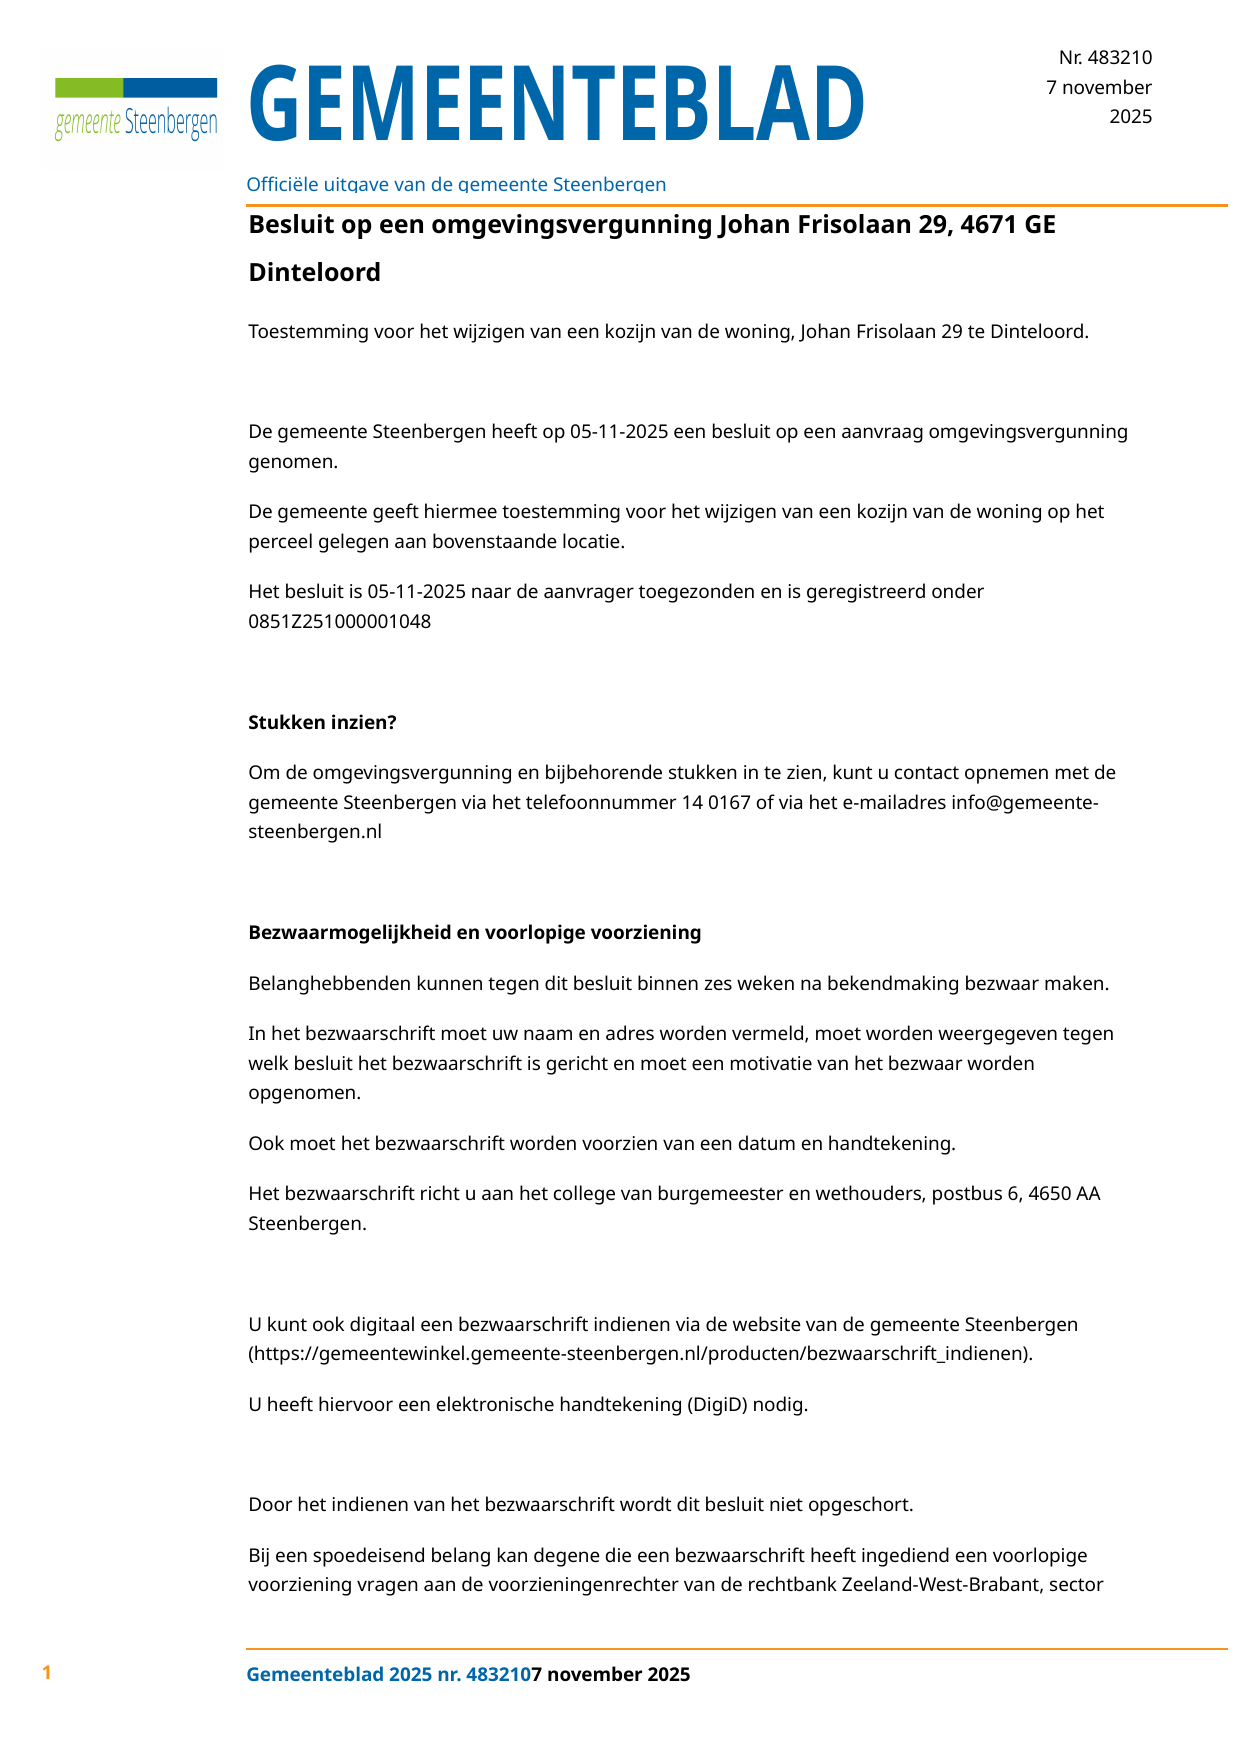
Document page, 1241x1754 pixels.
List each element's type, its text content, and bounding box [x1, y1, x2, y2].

text Ook moet het bezwaarschrift worden voorzien van een datum en handtekening. [248, 1130, 1152, 1156]
text Besluit op een omgevingsvergunning Johan Frisolaan 29, 4671 GE Dinteloord [248, 207, 1152, 288]
text Stukken inzien? [248, 709, 1152, 735]
text U heeft hiervoor een elektronische handtekening (DigiD) nodig. [248, 1391, 1152, 1417]
text Het besluit is 05-11-2025 naar de aanvrager toegezonden en is geregistreerd onder 0851Z251000001048 [248, 579, 1152, 634]
text De gemeente Steenbergen heeft op 05-11-2025 een besluit op een aanvraag omgevingsvergunning genomen. [248, 419, 1152, 474]
text In het bezwaarschrift moet uw naam en adres worden vermeld, moet worden weergegeven tegen welk besluit het bezwaarschrift is gericht en moet een motivatie van het bezwaar worden opgenomen. [248, 1020, 1152, 1105]
text Bij een spoedeisend belang kan degene die een bezwaarschrift heeft ingediend een voorlopige voorziening vragen aan de voorzieningenrechter van de rechtbank Zeeland-West-Brabant, sector [248, 1542, 1152, 1597]
text U kunt ook digitaal een bezwaarschrift indienen via de website van de gemeente Steenbergen (https://gemeentewinkel.gemeente-steenbergen.nl/producten/bezwaarschrift_indienen). [248, 1311, 1152, 1366]
text Door het indienen van het bezwaarschrift wordt dit besluit niet opgeschort. [248, 1492, 1152, 1517]
text Bezwaarmogelijkheid en voorlopige voorziening [248, 919, 1152, 945]
text Het bezwaarschrift richt u aan het college van burgemeester en wethouders, postbus 6, 4650 AA Steenbergen. [248, 1180, 1152, 1236]
picture [41, 47, 231, 172]
text Belanghebbenden kunnen tegen dit besluit binnen zes weken na bekendmaking bezwaar maken. [248, 970, 1152, 996]
text Om de omgevingsvergunning en bijbehorende stukken in te zien, kunt u contact opnemen met de gemeente Steenbergen via het telefoonnummer 14 0167 of via het e-mailadres info@gemeente-steenbergen.nl [248, 759, 1152, 844]
text Toestemming voor het wijzigen van een kozijn van de woning, Johan Frisolaan 29 te Dinteloord. [248, 318, 1152, 344]
text De gemeente geeft hiermee toestemming voor het wijzigen van een kozijn van de woning op het perceel gelegen aan bovenstaande locatie. [248, 499, 1152, 554]
